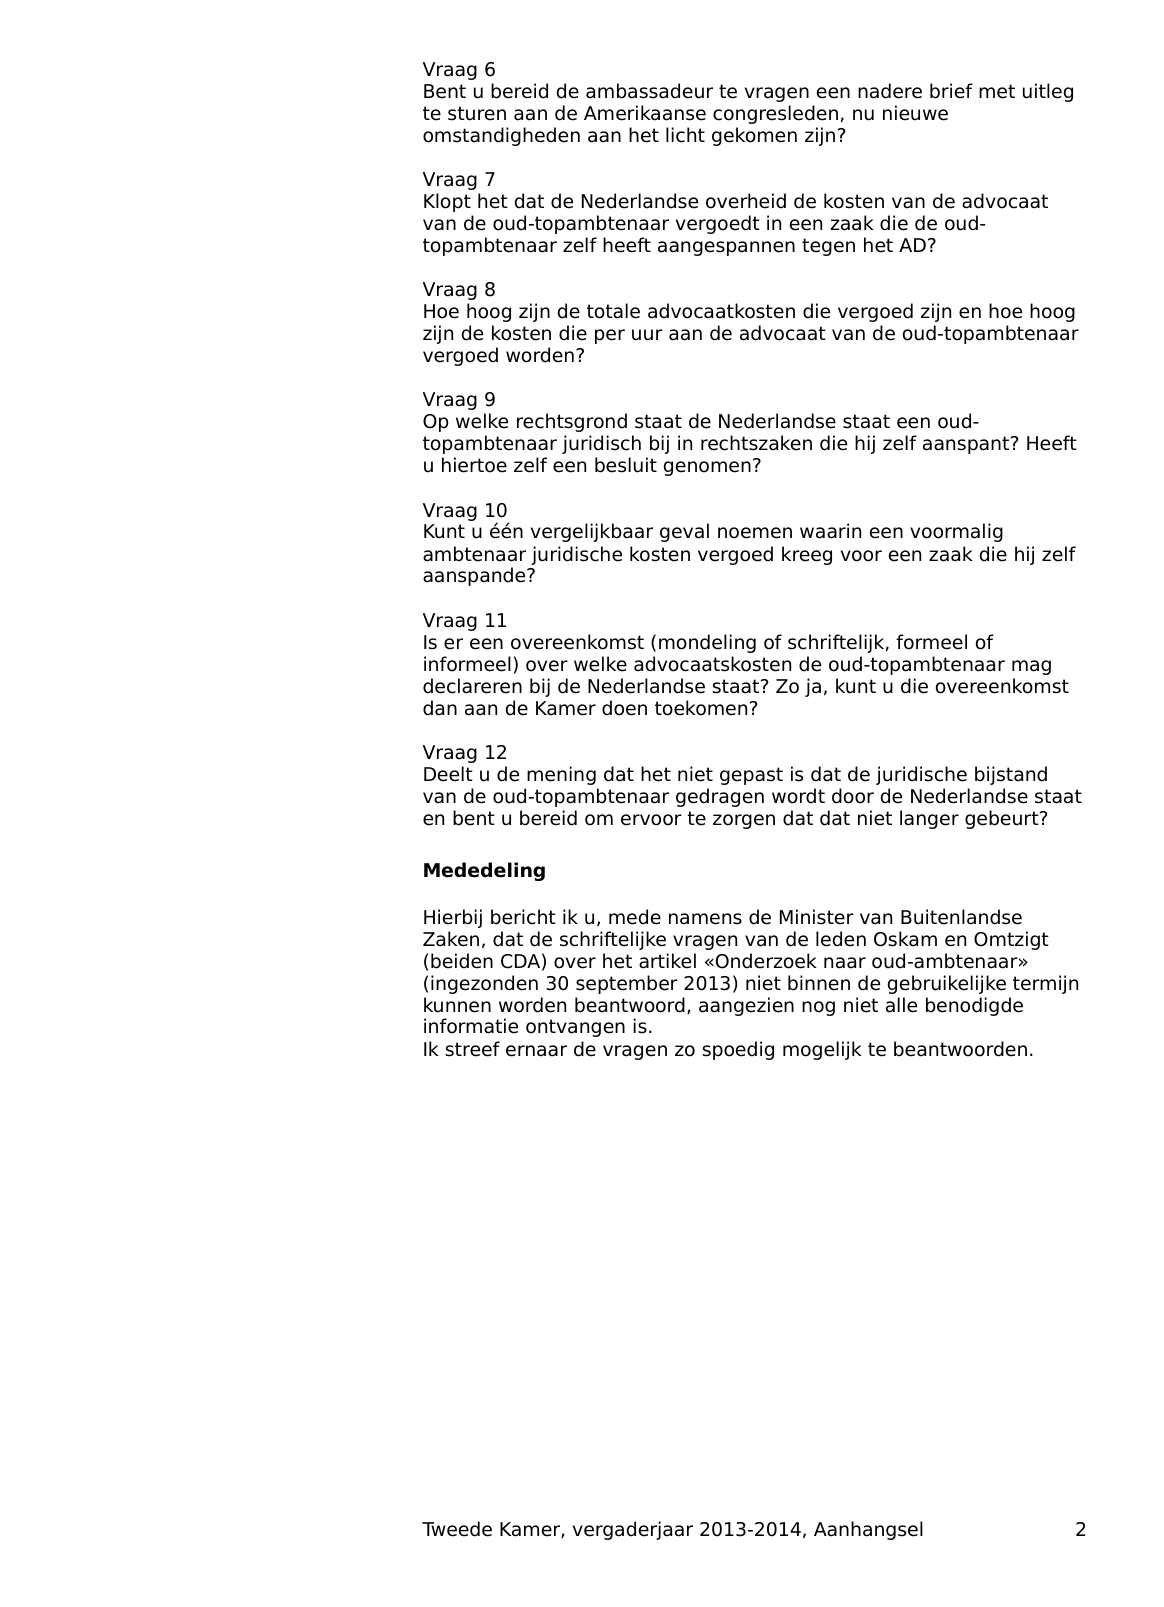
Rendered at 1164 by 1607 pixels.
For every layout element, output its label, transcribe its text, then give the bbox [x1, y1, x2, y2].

text Klopt het dat de Nederlandse overheid de kosten van de advocaat van de oud-topambtenaar vergoedt in een zaak die de oud-topambtenaar zelf heeft aangespannen tegen het AD? [422, 191, 1087, 257]
text Vraag 12 [422, 742, 1087, 764]
text Vraag 11 [422, 609, 1087, 632]
text Vraag 8 [422, 279, 1087, 301]
text Hoe hoog zijn de totale advocaatkosten die vergoed zijn en hoe hoog zijn de kosten die per uur aan de advocaat van de oud-topambtenaar vergoed worden? [422, 301, 1087, 367]
text Ik streef ernaar de vragen zo spoedig mogelijk te beantwoorden. [422, 1038, 1087, 1060]
text Vraag 6 [422, 59, 1087, 81]
text Hierbij bericht ik u, mede namens de Minister van Buitenlandse Zaken, dat de schriftelijke vragen van de leden Oskam en Omtzigt (beiden CDA) over het artikel «Onderzoek naar oud-ambtenaar» (ingezonden 30 september 2013) niet binnen de gebruikelijke termijn kunnen worden beantwoord, aangezien nog niet alle benodigde informatie ontvangen is. [422, 907, 1087, 1038]
text Vraag 7 [422, 169, 1087, 191]
text Vraag 10 [422, 499, 1087, 521]
text Op welke rechtsgrond staat de Nederlandse staat een oud-topambtenaar juridisch bij in rechtszaken die hij zelf aanspant? Heeft u hiertoe zelf een besluit genomen? [422, 411, 1087, 477]
text Bent u bereid de ambassadeur te vragen een nadere brief met uitleg te sturen aan de Amerikaanse congresleden, nu nieuwe omstandigheden aan het licht gekomen zijn? [422, 81, 1087, 147]
text Kunt u één vergelijkbaar geval noemen waarin een voormalig ambtenaar juridische kosten vergoed kreeg voor een zaak die hij zelf aanspande? [422, 521, 1087, 587]
text Deelt u de mening dat het niet gepast is dat de juridische bijstand van de oud-topambtenaar gedragen wordt door de Nederlandse staat en bent u bereid om ervoor te zorgen dat dat niet langer gebeurt? [422, 764, 1087, 829]
text Vraag 9 [422, 389, 1087, 411]
text Is er een overeenkomst (mondeling of schriftelijk, formeel of informeel) over welke advocaatskosten de oud-topambtenaar mag declareren bij de Nederlandse staat? Zo ja, kunt u die overeenkomst dan aan de Kamer doen toekomen? [422, 632, 1087, 719]
subtitle Mededeling [422, 859, 1087, 882]
